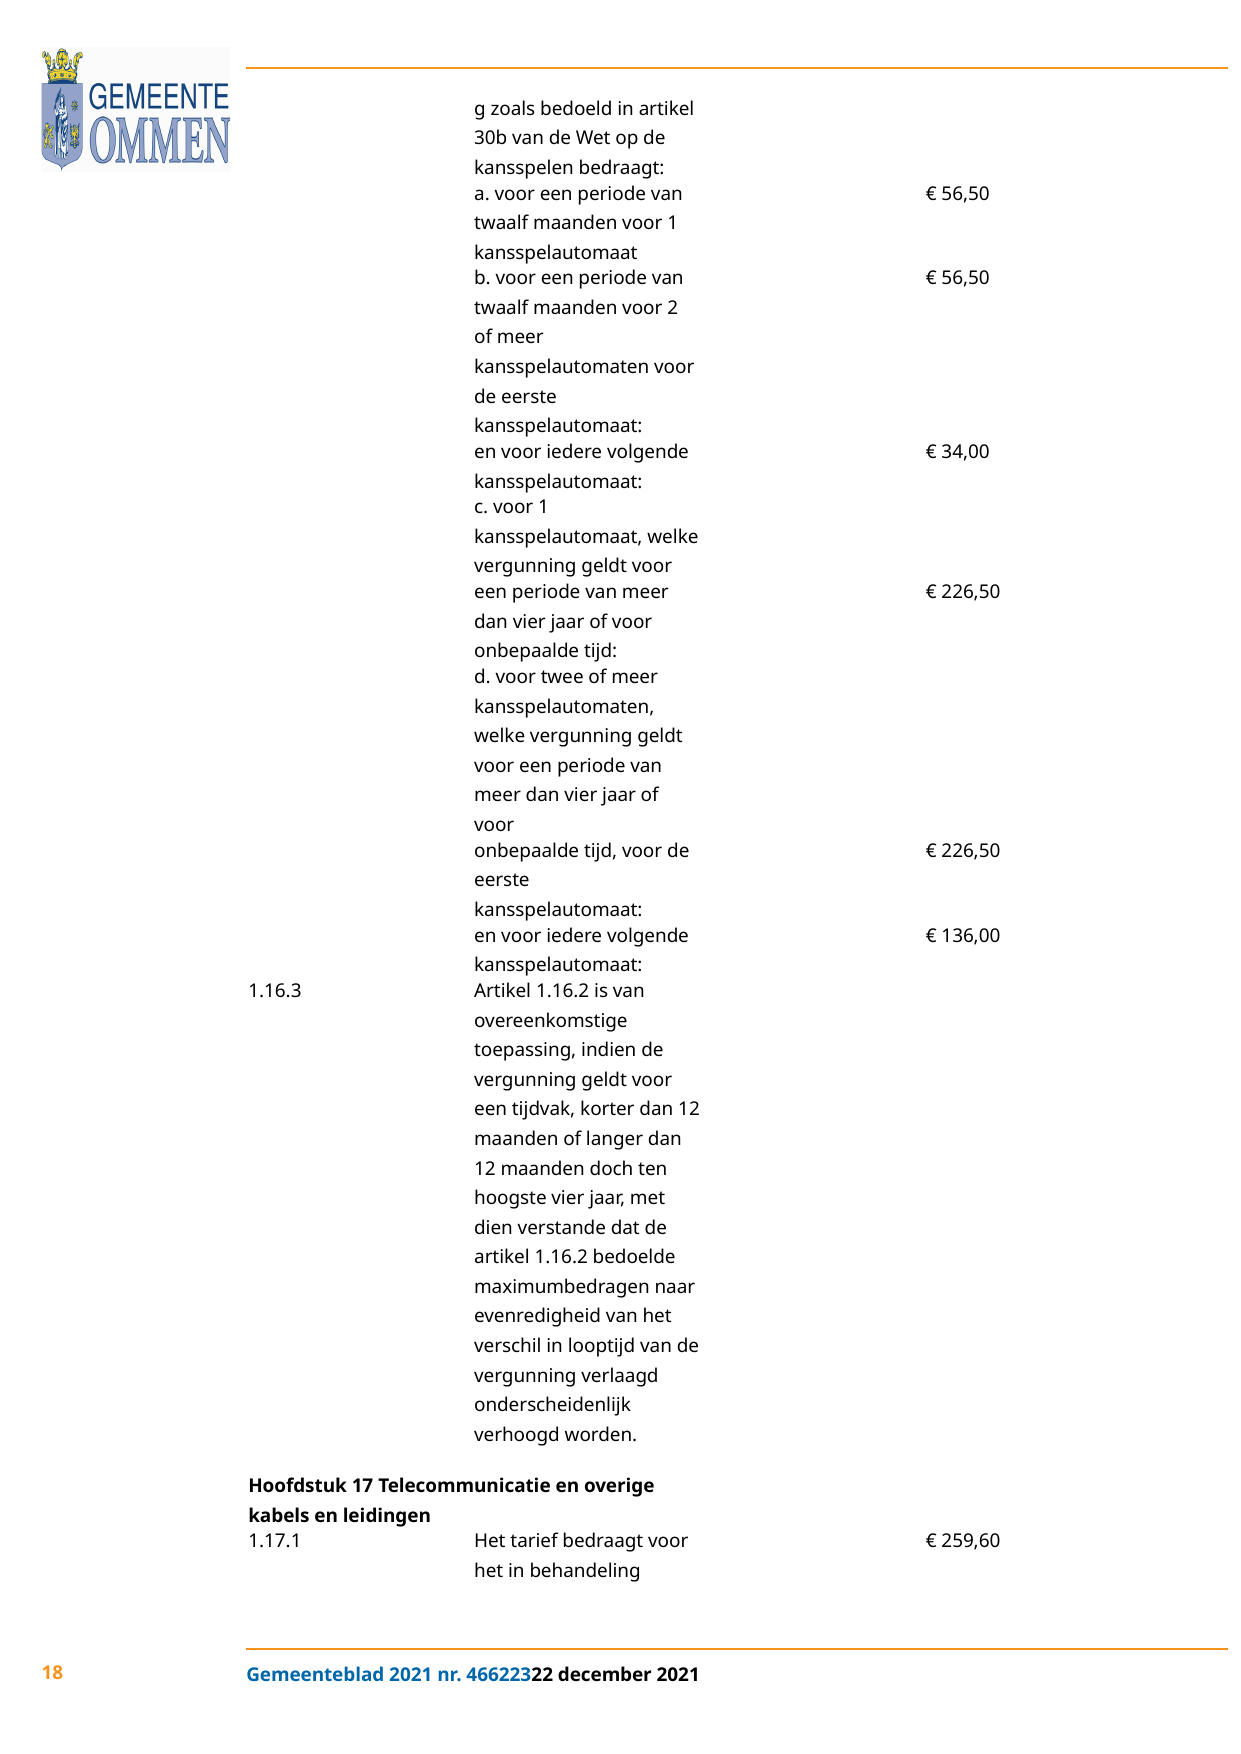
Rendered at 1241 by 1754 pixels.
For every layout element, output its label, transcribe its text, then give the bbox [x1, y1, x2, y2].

table_cell € 56,50 [926, 180, 1152, 264]
table_cell [700, 579, 926, 663]
table_cell [248, 180, 474, 264]
table_cell Het tarief bedraagt voor het in behandeling [474, 1528, 700, 1583]
table_cell onbepaalde tijd, voor de eerste kansspelautomaat: [474, 837, 700, 922]
table_cell [700, 922, 926, 977]
table_cell € 136,00 [926, 922, 1152, 977]
table_cell [700, 438, 926, 493]
table_cell [700, 180, 926, 264]
table_cell [926, 1447, 1152, 1472]
table_cell € 226,50 [926, 579, 1152, 663]
table_cell a. voor een periode van twaalf maanden voor 1 kansspelautomaat [474, 180, 700, 264]
table_cell [248, 265, 474, 438]
table_cell d. voor twee of meer kansspelautomaten, welke vergunning geldt voor een periode van meer dan vier jaar of voor [474, 663, 700, 837]
table_cell [248, 95, 474, 180]
table_cell [700, 837, 926, 922]
table_cell c. voor 1 kansspelautomaat, welke vergunning geldt voor [474, 494, 700, 578]
table_cell € 34,00 [926, 438, 1152, 493]
table_cell [248, 922, 474, 977]
table_cell € 259,60 [926, 1528, 1152, 1583]
table_cell en voor iedere volgende kansspelautomaat: [474, 438, 700, 493]
table_cell [700, 663, 926, 837]
table_cell [248, 1447, 474, 1472]
table_cell [926, 977, 1152, 1447]
table_cell [700, 265, 926, 438]
table_cell [248, 494, 474, 578]
table_cell [700, 1447, 926, 1472]
table_cell [700, 494, 926, 578]
table_cell b. voor een periode van twaalf maanden voor 2 of meer kansspelautomaten voor de eerste kansspelautomaat: [474, 265, 700, 438]
table_cell [248, 663, 474, 837]
table_cell [700, 95, 926, 180]
table_cell [926, 95, 1152, 180]
table_cell [248, 837, 474, 922]
table_cell € 226,50 [926, 837, 1152, 922]
table_cell € 56,50 [926, 265, 1152, 438]
table_cell [926, 494, 1152, 578]
table_cell 1.16.3 [248, 977, 474, 1447]
table_cell [926, 1473, 1152, 1528]
table_cell [700, 1473, 926, 1528]
table_cell g zoals bedoeld in artikel 30b van de Wet op de kansspelen bedraagt: [474, 95, 700, 180]
table_cell [700, 1528, 926, 1583]
table_cell een periode van meer dan vier jaar of voor onbepaalde tijd: [474, 579, 700, 663]
table_cell [926, 663, 1152, 837]
table_cell en voor iedere volgende kansspelautomaat: [474, 922, 700, 977]
picture [41, 47, 231, 172]
table_cell [248, 579, 474, 663]
table_cell Artikel 1.16.2 is van overeenkomstige toepassing, indien de vergunning geldt voor een tijdvak, korter dan 12 maanden of langer dan 12 maanden doch ten hoogste vier jaar, met dien verstande dat de artikel 1.16.2 bedoelde maximumbedragen naar evenredigheid van het verschil in looptijd van de vergunning verlaagd onderscheidenlijk verhoogd worden. [474, 977, 700, 1447]
table_cell [474, 1447, 700, 1472]
table_cell [700, 977, 926, 1447]
table_cell 1.17.1 [248, 1528, 474, 1583]
table_cell Hoofdstuk 17 Telecommunicatie en overige kabels en leidingen [248, 1473, 700, 1528]
table_cell [248, 438, 474, 493]
